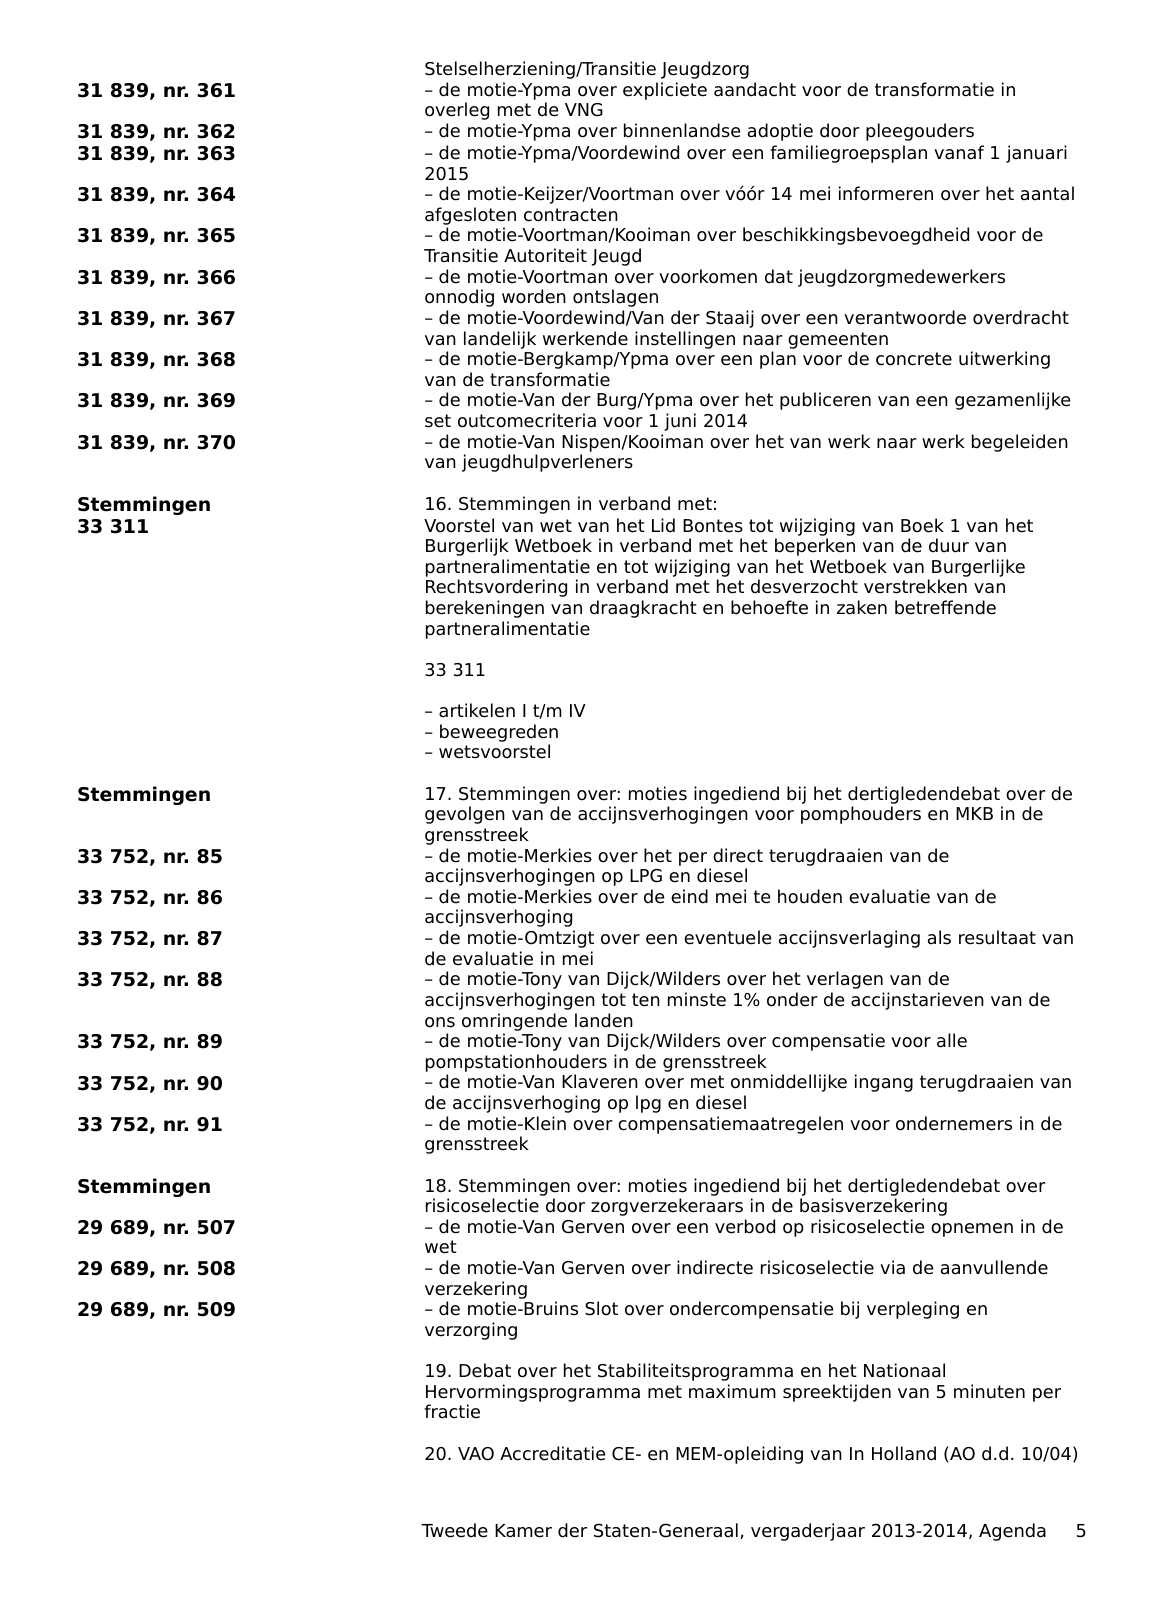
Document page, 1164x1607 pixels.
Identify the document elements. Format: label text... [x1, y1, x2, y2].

table_cell [401, 1114, 418, 1155]
table_cell 29 689, nr. 507 [77, 1217, 401, 1258]
table_cell [401, 701, 418, 722]
table_cell [401, 1031, 418, 1072]
table_cell [401, 887, 418, 928]
table_cell – de motie-Omtzigt over een eventuele accijnsverlaging als resultaat van de evaluatie in mei [418, 928, 1087, 969]
table_cell [401, 225, 418, 267]
table_cell 33 752, nr. 91 [77, 1114, 401, 1155]
table_cell 33 752, nr. 85 [77, 846, 401, 887]
table_cell [77, 743, 401, 763]
table_cell 33 752, nr. 88 [77, 969, 401, 1031]
table_cell [418, 1423, 1087, 1444]
table_cell [401, 184, 418, 225]
table_cell 33 752, nr. 87 [77, 928, 401, 969]
table_cell [401, 308, 418, 349]
table_cell – de motie-Voortman over voorkomen dat jeugdzorgmedewerkers onnodig worden ontslagen [418, 267, 1087, 308]
table_cell Stemmingen [77, 1176, 401, 1217]
table_cell [401, 846, 418, 887]
table_cell [401, 722, 418, 742]
table_cell 31 839, nr. 362 [77, 121, 401, 143]
table_cell [77, 59, 401, 80]
table_cell – de motie-Ypma over binnenlandse adoptie door pleegouders [418, 121, 1087, 143]
table_cell – de motie-Merkies over het per direct terugdraaien van de accijnsverhogingen op LPG en diesel [418, 846, 1087, 887]
table_cell 31 839, nr. 366 [77, 267, 401, 308]
table_cell [401, 59, 418, 80]
table_cell – de motie-Ypma/Voordewind over een familiegroepsplan vanaf 1 januari 2015 [418, 143, 1087, 184]
table_cell [401, 1258, 418, 1299]
table_cell – de motie-Bergkamp/Ypma over een plan voor de concrete uitwerking van de transformatie [418, 349, 1087, 390]
table_cell [77, 1361, 401, 1423]
table_cell Stemmingen [77, 784, 401, 846]
table_cell 19. Debat over het Stabiliteitsprogramma en het Nationaal Hervormingsprogramma met maximum spreektijden van 5 minuten per fractie [418, 1361, 1087, 1423]
table_cell Voorstel van wet van het Lid Bontes tot wijziging van Boek 1 van het Burgerlijk Wetboek in verband met het beperken van de duur van partneralimentatie en tot wijziging van het Wetboek van Burgerlijke Rechtsvordering in verband met het desverzocht verstrekken van berekeningen van draagkracht en behoefte in zaken betreffende partneralimentatie [418, 516, 1087, 639]
table_cell [401, 349, 418, 390]
table_cell 31 839, nr. 368 [77, 349, 401, 390]
table_cell – artikelen I t/m IV [418, 701, 1087, 722]
table_cell [401, 1423, 418, 1444]
table_cell [418, 1341, 1087, 1361]
table_cell [401, 494, 418, 516]
table_cell – beweegreden [418, 722, 1087, 742]
table_cell – de motie-Bruins Slot over ondercompensatie bij verpleging en verzorging [418, 1299, 1087, 1341]
table_cell [401, 1176, 418, 1217]
table_cell 29 689, nr. 508 [77, 1258, 401, 1299]
table_cell – wetsvoorstel [418, 743, 1087, 763]
table_cell [401, 516, 418, 639]
table_cell [418, 763, 1087, 784]
table_cell 31 839, nr. 363 [77, 143, 401, 184]
table_cell 33 311 [77, 516, 401, 639]
table_cell – de motie-Van Gerven over een verbod op risicoselectie opnemen in de wet [418, 1217, 1087, 1258]
table_cell – de motie-Keijzer/Voortman over vóór 14 mei informeren over het aantal afgesloten contracten [418, 184, 1087, 225]
table_cell 16. Stemmingen in verband met: [418, 494, 1087, 516]
table_cell [401, 432, 418, 473]
table_cell [401, 1341, 418, 1361]
table_cell 33 752, nr. 90 [77, 1073, 401, 1114]
table_cell 17. Stemmingen over: moties ingediend bij het dertigledendebat over de gevolgen van de accijnsverhogingen voor pomphouders en MKB in de grensstreek [418, 784, 1087, 846]
table_cell – de motie-Klein over compensatiemaatregelen voor ondernemers in de grensstreek [418, 1114, 1087, 1155]
table_cell – de motie-Van Gerven over indirecte risicoselectie via de aanvullende verzekering [418, 1258, 1087, 1299]
table_cell [77, 473, 401, 493]
table_cell 31 839, nr. 361 [77, 80, 401, 121]
table_cell [77, 1341, 401, 1361]
table_cell – de motie-Van Nispen/Kooiman over het van werk naar werk begeleiden van jeugdhulpverleners [418, 432, 1087, 473]
table_cell [418, 639, 1087, 660]
table_cell [418, 681, 1087, 701]
table_cell 31 839, nr. 369 [77, 390, 401, 432]
table_cell [77, 763, 401, 784]
table_cell [401, 80, 418, 121]
table_cell [401, 660, 418, 681]
table_cell [401, 1155, 418, 1176]
table_cell 20. VAO Accreditatie CE- en MEM-opleiding van In Holland (AO d.d. 10/04) [418, 1444, 1087, 1464]
table_cell 31 839, nr. 370 [77, 432, 401, 473]
table_cell 33 752, nr. 86 [77, 887, 401, 928]
table_cell – de motie-Voortman/Kooiman over beschikkingsbevoegdheid voor de Transitie Autoriteit Jeugd [418, 225, 1087, 267]
table_cell [77, 722, 401, 742]
table_cell 31 839, nr. 365 [77, 225, 401, 267]
table_cell Stemmingen [77, 494, 401, 516]
table_cell [401, 1299, 418, 1341]
table_cell – de motie-Van Klaveren over met onmiddellijke ingang terugdraaien van de accijnsverhoging op lpg en diesel [418, 1073, 1087, 1114]
table_cell [401, 969, 418, 1031]
table_cell [401, 1217, 418, 1258]
table_cell [401, 681, 418, 701]
table_cell – de motie-Tony van Dijck/Wilders over het verlagen van de accijnsverhogingen tot ten minste 1% onder de accijnstarieven van de ons omringende landen [418, 969, 1087, 1031]
table_cell – de motie-Merkies over de eind mei te houden evaluatie van de accijnsverhoging [418, 887, 1087, 928]
table_cell [418, 1155, 1087, 1176]
table_cell – de motie-Voordewind/Van der Staaij over een verantwoorde overdracht van landelijk werkende instellingen naar gemeenten [418, 308, 1087, 349]
table_cell 29 689, nr. 509 [77, 1299, 401, 1341]
table_cell [401, 1073, 418, 1114]
table_cell Stelselherziening/Transitie Jeugdzorg [418, 59, 1087, 80]
table_cell [77, 701, 401, 722]
table_cell [401, 743, 418, 763]
table_cell [401, 784, 418, 846]
table_cell [401, 390, 418, 432]
table_cell [401, 928, 418, 969]
table_cell [401, 1444, 418, 1464]
table_cell 18. Stemmingen over: moties ingediend bij het dertigledendebat over risicoselectie door zorgverzekeraars in de basisverzekering [418, 1176, 1087, 1217]
table_cell – de motie-Tony van Dijck/Wilders over compensatie voor alle pompstationhouders in de grensstreek [418, 1031, 1087, 1072]
table_cell – de motie-Van der Burg/Ypma over het publiceren van een gezamenlijke set outcomecriteria voor 1 juni 2014 [418, 390, 1087, 432]
table_cell [77, 639, 401, 660]
table_cell 33 752, nr. 89 [77, 1031, 401, 1072]
table_cell [401, 143, 418, 184]
table_cell – de motie-Ypma over expliciete aandacht voor de transformatie in overleg met de VNG [418, 80, 1087, 121]
table_cell [77, 1423, 401, 1444]
table_cell [418, 473, 1087, 493]
table_cell [77, 1155, 401, 1176]
table_cell 31 839, nr. 364 [77, 184, 401, 225]
table_cell [77, 660, 401, 681]
table_cell 31 839, nr. 367 [77, 308, 401, 349]
table_cell [401, 639, 418, 660]
table_cell [401, 267, 418, 308]
table_cell [401, 473, 418, 493]
table_cell [401, 1361, 418, 1423]
table_cell [77, 1444, 401, 1464]
table_cell [401, 763, 418, 784]
table_cell [77, 681, 401, 701]
table_cell 33 311 [418, 660, 1087, 681]
table_cell [401, 121, 418, 143]
